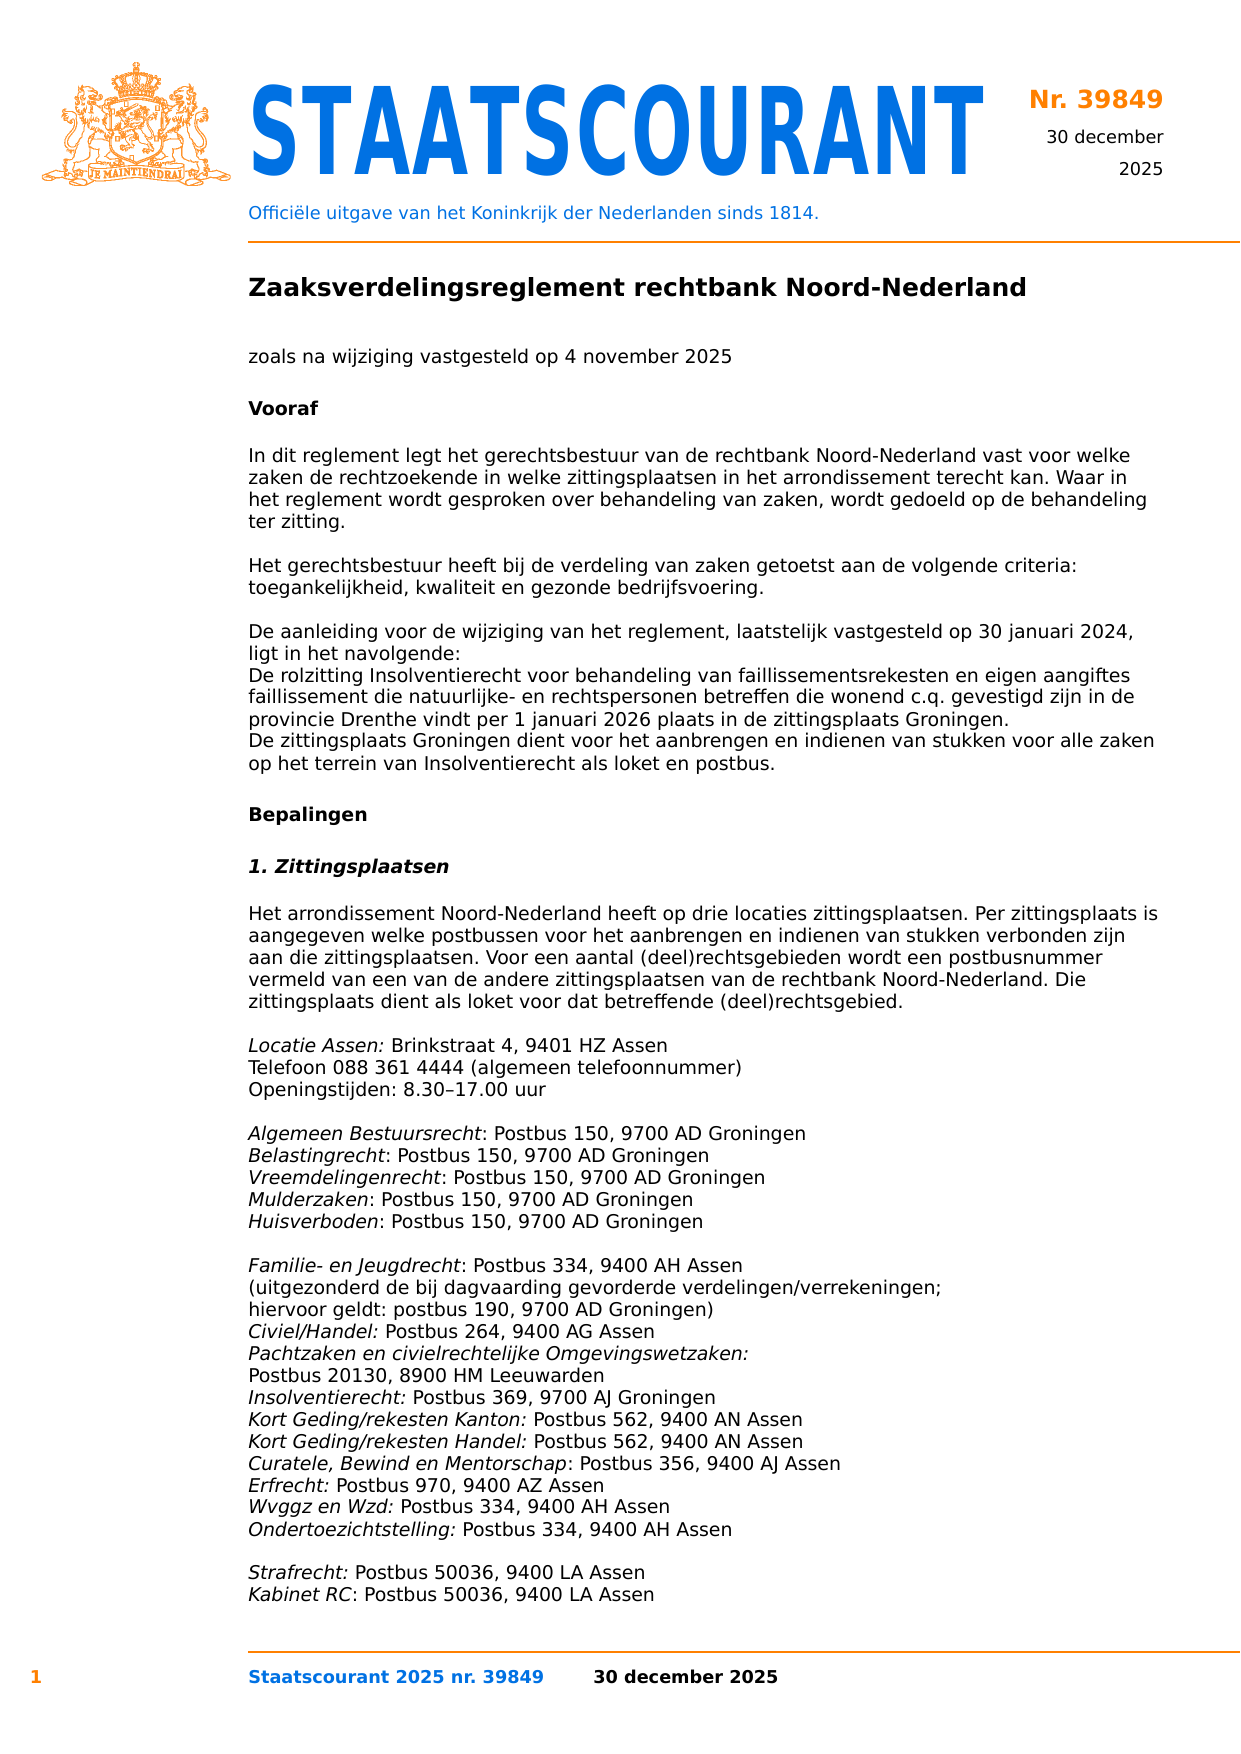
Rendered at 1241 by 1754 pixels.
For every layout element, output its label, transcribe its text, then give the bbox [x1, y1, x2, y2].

picture [41, 62, 231, 186]
table_header [25, 62, 248, 241]
text Het arrondissement Noord-Nederland heeft op drie locaties zittingsplaatsen. Per zittingsplaats is aangegeven welke postbussen voor het aanbrengen en indienen van stukken verbonden zijn aan die zittingsplaatsen. Voor een aantal (deel)rechtsgebieden wordt een postbusnummer vermeld van een van de andere zittingsplaatsen van de rechtbank Noord-Nederland. Die zittingsplaats dient als loket voor dat betreffende (deel)rechtsgebied. [248, 903, 1163, 1013]
text (uitgezonderd de bij dagvaarding gevorderde verdelingen/verrekeningen; [248, 1277, 1163, 1299]
table_cell Officiële uitgave van het Koninkrijk der Nederlanden sinds 1814. [248, 203, 1240, 241]
text Familie- en Jeugdrecht: Postbus 334, 9400 AH Assen [248, 1255, 1163, 1277]
text Strafrecht: Postbus 50036, 9400 LA Assen [248, 1562, 1163, 1584]
text Civiel/Handel: Postbus 264, 9400 AG Assen [248, 1321, 1163, 1343]
table_header Nr. 39849 [998, 62, 1240, 121]
text Het gerechtsbestuur heeft bij de verdeling van zaken getoetst aan de volgende criteria: toegankelijkheid, kwaliteit en gezonde bedrijfsvoering. [248, 555, 1163, 599]
text Vreemdelingenrecht: Postbus 150, 9700 AD Groningen [248, 1167, 1163, 1189]
text zoals na wijziging vastgesteld op 4 november 2025 [248, 346, 1163, 368]
text Wvggz en Wzd: Postbus 334, 9400 AH Assen [248, 1496, 1163, 1518]
subtitle Bepalingen [248, 804, 1163, 826]
text Openingstijden: 8.30–17.00 uur [248, 1079, 1163, 1101]
text Telefoon 088 361 4444 (algemeen telefoonnummer) [248, 1057, 1163, 1079]
text Pachtzaken en civielrechtelijke Omgevingswetzaken: [248, 1343, 1163, 1364]
text Belastingrecht: Postbus 150, 9700 AD Groningen [248, 1145, 1163, 1167]
text Erfrecht: Postbus 970, 9400 AZ Assen [248, 1474, 1163, 1496]
text hiervoor geldt: postbus 190, 9700 AD Groningen) [248, 1299, 1163, 1321]
table_header STAATSCOURANT [248, 62, 998, 203]
text In dit reglement legt het gerechtsbestuur van de rechtbank Noord-Nederland vast voor welke zaken de rechtzoekende in welke zittingsplaatsen in het arrondissement terecht kan. Waar in het reglement wordt gesproken over behandeling van zaken, wordt gedoeld op de behandeling ter zitting. [248, 445, 1163, 533]
table_cell 2025 [998, 153, 1240, 203]
subtitle Zaaksverdelingsreglement rechtbank Noord-Nederland [248, 273, 1163, 302]
text Kabinet RC: Postbus 50036, 9400 LA Assen [248, 1584, 1163, 1606]
text Ondertoezichtstelling: Postbus 334, 9400 AH Assen [248, 1518, 1163, 1540]
subtitle Vooraf [248, 398, 1163, 420]
text Algemeen Bestuursrecht: Postbus 150, 9700 AD Groningen [248, 1123, 1163, 1145]
text Insolventierecht: Postbus 369, 9700 AJ Groningen [248, 1387, 1163, 1408]
text Mulderzaken: Postbus 150, 9700 AD Groningen [248, 1189, 1163, 1211]
text De rolzitting Insolventierecht voor behandeling van faillissementsrekesten en eigen aangiftes faillissement die natuurlijke- en rechtspersonen betreffen die wonend c.q. gevestigd zijn in de provincie Drenthe vindt per 1 januari 2026 plaats in de zittingsplaats Groningen. [248, 664, 1163, 730]
text Kort Geding/rekesten Handel: Postbus 562, 9400 AN Assen [248, 1431, 1163, 1452]
text Locatie Assen: Brinkstraat 4, 9401 HZ Assen [248, 1035, 1163, 1057]
text Postbus 20130, 8900 HM Leeuwarden [248, 1364, 1163, 1387]
subtitle 1. Zittingsplaatsen [248, 856, 1163, 878]
text De zittingsplaats Groningen dient voor het aanbrengen en indienen van stukken voor alle zaken op het terrein van Insolventierecht als loket en postbus. [248, 730, 1163, 774]
text De aanleiding voor de wijziging van het reglement, laatstelijk vastgesteld op 30 januari 2024, ligt in het navolgende: [248, 621, 1163, 664]
text Curatele, Bewind en Mentorschap: Postbus 356, 9400 AJ Assen [248, 1452, 1163, 1474]
text Huisverboden: Postbus 150, 9700 AD Groningen [248, 1211, 1163, 1233]
table_cell 30 december [998, 121, 1240, 153]
text Kort Geding/rekesten Kanton: Postbus 562, 9400 AN Assen [248, 1408, 1163, 1431]
